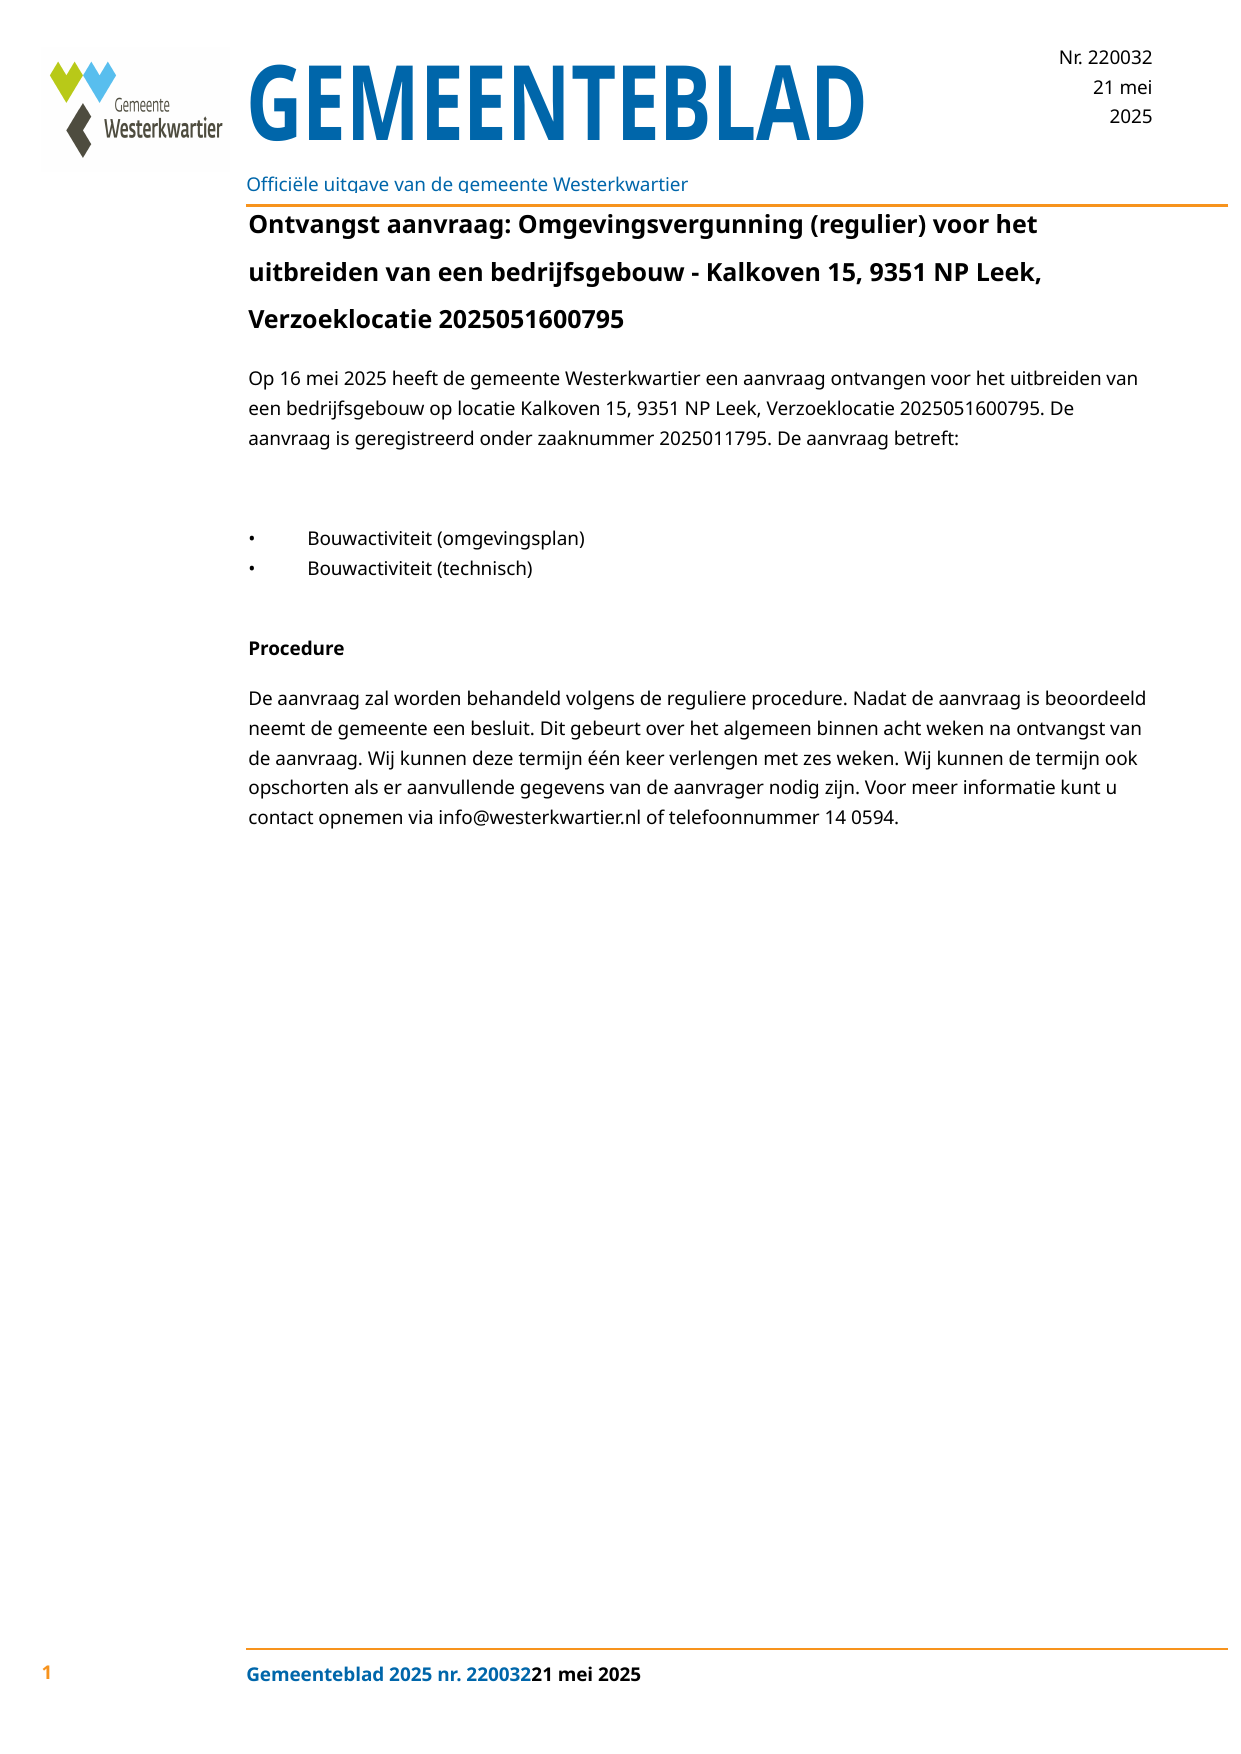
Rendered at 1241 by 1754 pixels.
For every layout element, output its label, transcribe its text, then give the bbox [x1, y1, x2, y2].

text Procedure [248, 635, 1152, 661]
text De aanvraag zal worden behandeld volgens de reguliere procedure. Nadat de aanvraag is beoordeeld neemt de gemeente een besluit. Dit gebeurt over het algemeen binnen acht weken na ontvangst van de aanvraag. Wij kunnen deze termijn één keer verlengen met zes weken. Wij kunnen de termijn ook opschorten als er aanvullende gegevens van de aanvrager nodig zijn. Voor meer informatie kunt u contact opnemen via info@westerkwartier.nl of telefoonnummer 14 0594. [248, 686, 1152, 829]
list Bouwactiviteit (technisch) [248, 555, 1152, 581]
text Op 16 mei 2025 heeft de gemeente Westerkwartier een aanvraag ontvangen voor het uitbreiden van een bedrijfsgebouw op locatie Kalkoven 15, 9351 NP Leek, Verzoeklocatie 2025051600795. De aanvraag is geregistreerd onder zaaknummer 2025011795. De aanvraag betreft: [248, 366, 1152, 450]
text Ontvangst aanvraag: Omgevingsvergunning (regulier) voor het uitbreiden van een bedrijfsgebouw - Kalkoven 15, 9351 NP Leek, Verzoeklocatie 2025051600795 [248, 207, 1152, 336]
list Bouwactiviteit (omgevingsplan) [248, 526, 1152, 551]
picture [41, 47, 231, 172]
